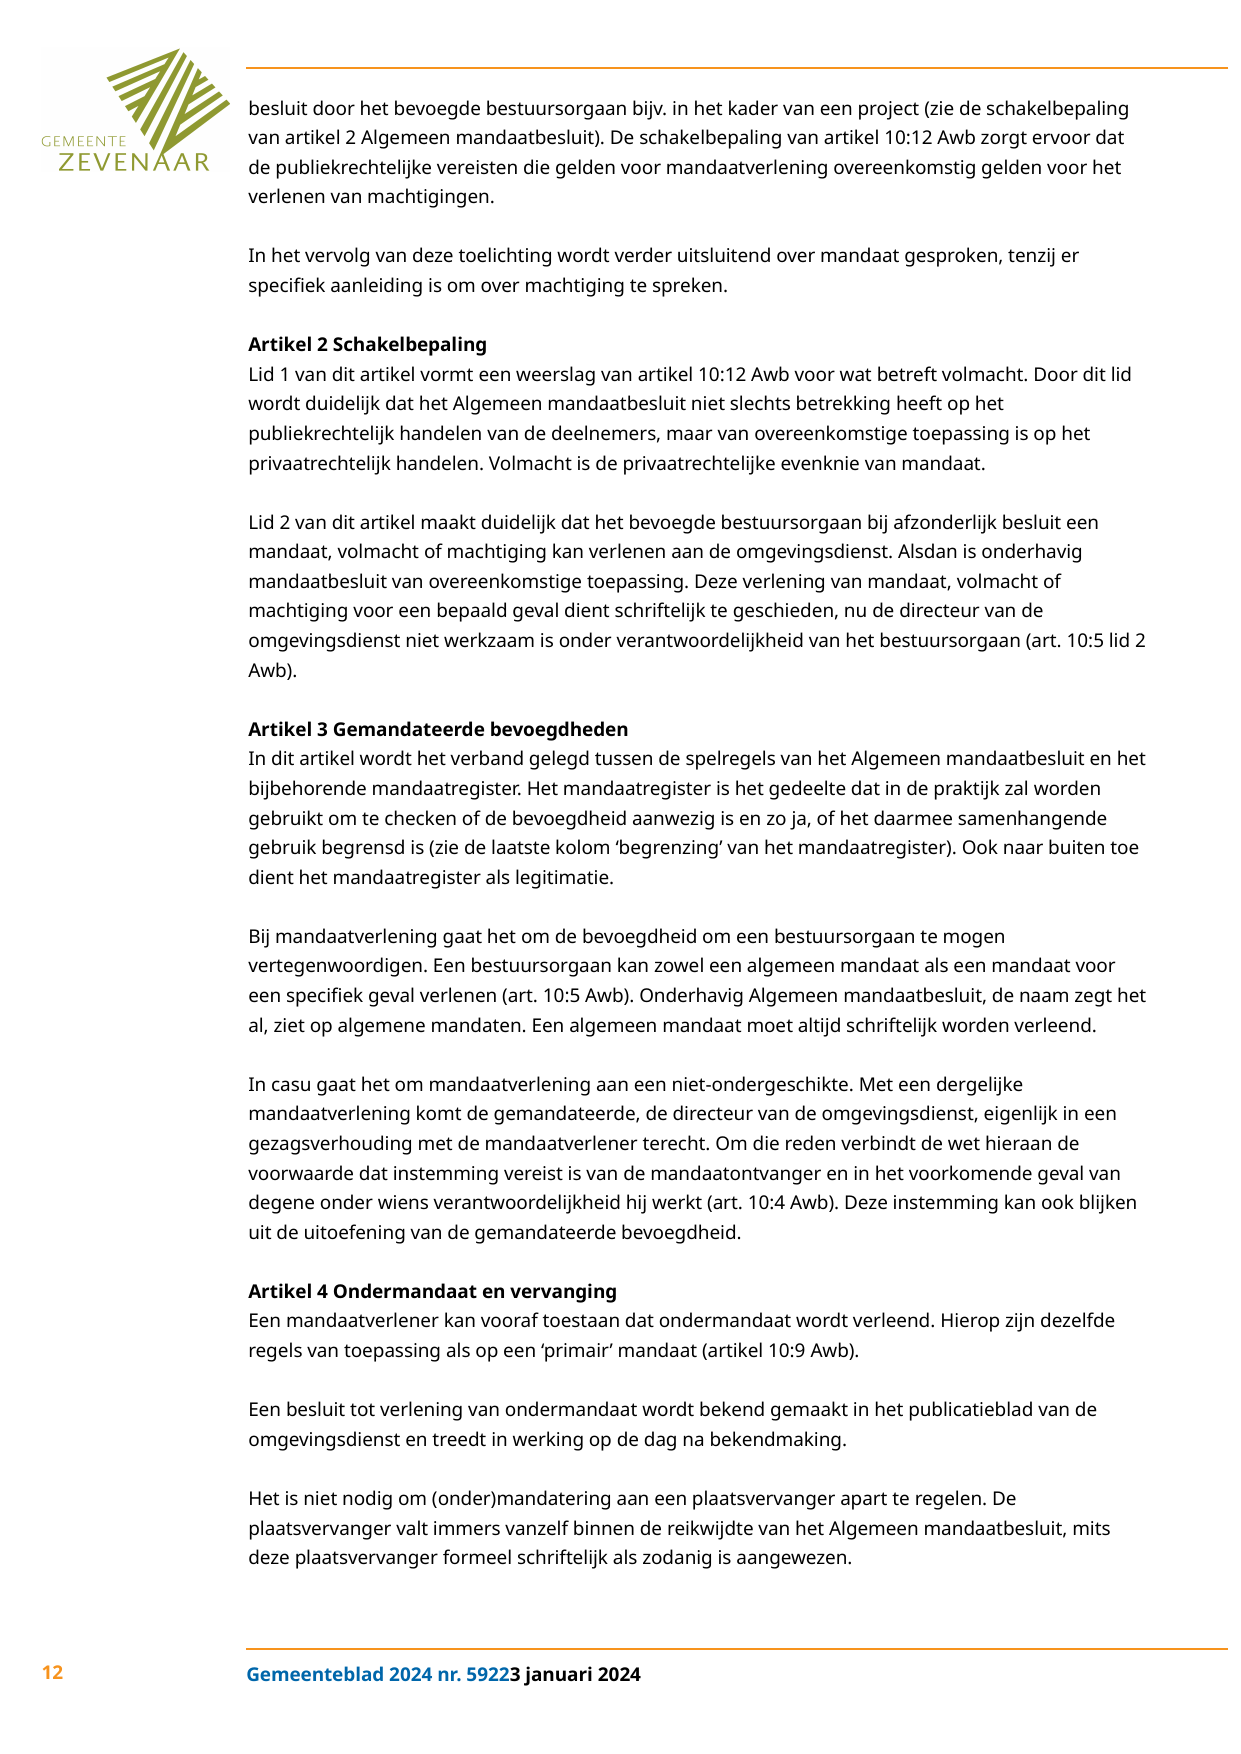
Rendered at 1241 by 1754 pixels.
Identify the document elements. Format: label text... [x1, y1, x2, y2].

text In het vervolg van deze toelichting wordt verder uitsluitend over mandaat gesproken, tenzij er specifiek aanleiding is om over machtiging te spreken. [248, 243, 1152, 298]
text In casu gaat het om mandaatverlening aan een niet-ondergeschikte. Met een dergelijke mandaatverlening komt de gemandateerde, de directeur van de omgevingsdienst, eigenlijk in een gezagsverhouding met de mandaatverlener terecht. Om die reden verbindt de wet hieraan de voorwaarde dat instemming vereist is van de mandaatontvanger en in het voorkomende geval van degene onder wiens verantwoordelijkheid hij werkt (art. 10:4 Awb). Deze instemming kan ook blijken uit de uitoefening van de gemandateerde bevoegdheid. [248, 1071, 1152, 1245]
text Bij mandaatverlening gaat het om de bevoegdheid om een bestuursorgaan te mogen vertegenwoordigen. Een bestuursorgaan kan zowel een algemeen mandaat als een mandaat voor een specifiek geval verlenen (art. 10:5 Awb). Onderhavig Algemeen mandaatbesluit, de naam zegt het al, ziet op algemene mandaten. Een algemeen mandaat moet altijd schriftelijk worden verleend. [248, 923, 1152, 1038]
text Artikel 4 Ondermandaat en vervanging [248, 1278, 1152, 1304]
text Artikel 3 Gemandateerde bevoegdheden [248, 716, 1152, 742]
text Een besluit tot verlening van ondermandaat wordt bekend gemaakt in het publicatieblad van de omgevingsdienst en treedt in werking op de dag na bekendmaking. [248, 1396, 1152, 1452]
text Lid 1 van dit artikel vormt een weerslag van artikel 10:12 Awb voor wat betreft volmacht. Door dit lid wordt duidelijk dat het Algemeen mandaatbesluit niet slechts betrekking heeft op het publiekrechtelijk handelen van de deelnemers, maar van overeenkomstige toepassing is op het privaatrechtelijk handelen. Volmacht is de privaatrechtelijke evenknie van mandaat. [248, 361, 1152, 476]
text besluit door het bevoegde bestuursorgaan bijv. in het kader van een project (zie de schakelbepaling van artikel 2 Algemeen mandaatbesluit). De schakelbepaling van artikel 10:12 Awb zorgt ervoor dat de publiekrechtelijke vereisten die gelden voor mandaatverlening overeenkomstig gelden voor het verlenen van machtigingen. [248, 95, 1152, 209]
text Een mandaatverlener kan vooraf toestaan dat ondermandaat wordt verleend. Hierop zijn dezelfde regels van toepassing als op een ‘primair’ mandaat (artikel 10:9 Awb). [248, 1308, 1152, 1363]
picture [41, 47, 231, 172]
text Artikel 2 Schakelbepaling [248, 331, 1152, 357]
text Lid 2 van dit artikel maakt duidelijk dat het bevoegde bestuursorgaan bij afzonderlijk besluit een mandaat, volmacht of machtiging kan verlenen aan de omgevingsdienst. Alsdan is onderhavig mandaatbesluit van overeenkomstige toepassing. Deze verlening van mandaat, volmacht of machtiging voor een bepaald geval dient schriftelijk te geschieden, nu de directeur van de omgevingsdienst niet werkzaam is onder verantwoordelijkheid van het bestuursorgaan (art. 10:5 lid 2 Awb). [248, 509, 1152, 683]
text In dit artikel wordt het verband gelegd tussen de spelregels van het Algemeen mandaatbesluit en het bijbehorende mandaatregister. Het mandaatregister is het gedeelte dat in de praktijk zal worden gebruikt om te checken of de bevoegdheid aanwezig is en zo ja, of het daarmee samenhangende gebruik begrensd is (zie de laatste kolom ‘begrenzing’ van het mandaatregister). Ook naar buiten toe dient het mandaatregister als legitimatie. [248, 746, 1152, 890]
text Het is niet nodig om (onder)mandatering aan een plaatsvervanger apart te regelen. De plaatsvervanger valt immers vanzelf binnen de reikwijdte van het Algemeen mandaatbesluit, mits deze plaatsvervanger formeel schriftelijk als zodanig is aangewezen. [248, 1485, 1152, 1570]
